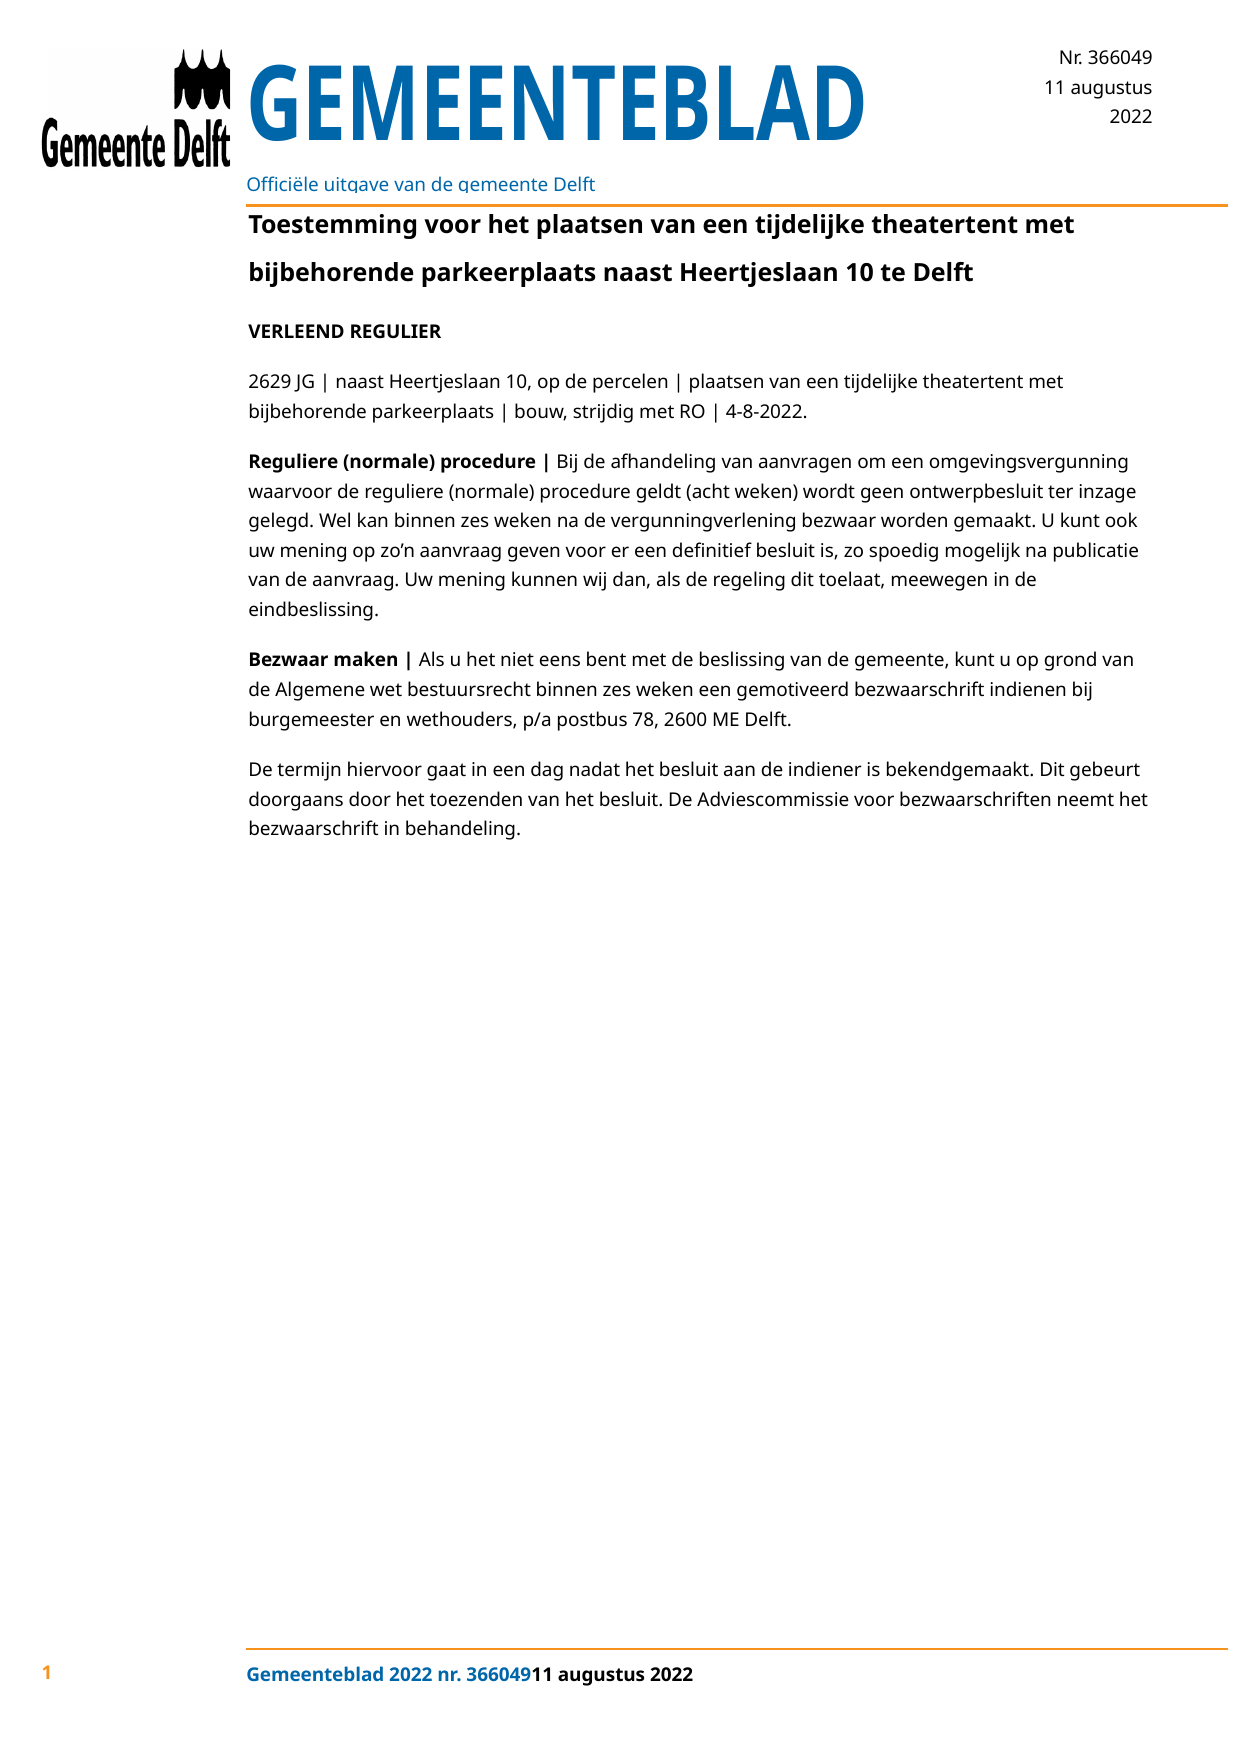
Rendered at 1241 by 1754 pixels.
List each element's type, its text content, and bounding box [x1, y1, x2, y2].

text Bezwaar maken | Als u het niet eens bent met de beslissing van de gemeente, kunt u op grond van de Algemene wet bestuursrecht binnen zes weken een gemotiveerd bezwaarschrift indienen bij burgemeester en wethouders, p/a postbus 78, 2600 ME Delft. [248, 647, 1152, 732]
text VERLEEND REGULIER [248, 318, 1152, 344]
text Toestemming voor het plaatsen van een tijdelijke theatertent met bijbehorende parkeerplaats naast Heertjeslaan 10 te Delft [248, 207, 1152, 288]
picture [41, 47, 231, 172]
text De termijn hiervoor gaat in een dag nadat het besluit aan de indiener is bekendgemaakt. Dit gebeurt doorgaans door het toezenden van het besluit. De Adviescommissie voor bezwaarschriften neemt het bezwaarschrift in behandeling. [248, 756, 1152, 841]
text 2629 JG | naast Heertjeslaan 10, op de percelen | plaatsen van een tijdelijke theatertent met bijbehorende parkeerplaats | bouw, strijdig met RO | 4-8-2022. [248, 368, 1152, 424]
text Reguliere (normale) procedure | Bij de afhandeling van aanvragen om een omgevingsvergunning waarvoor de reguliere (normale) procedure geldt (acht weken) wordt geen ontwerpbesluit ter inzage gelegd. Wel kan binnen zes weken na de vergunningverlening bezwaar worden gemaakt. U kunt ook uw mening op zo’n aanvraag geven voor er een definitief besluit is, zo spoedig mogelijk na publicatie van de aanvraag. Uw mening kunnen wij dan, als de regeling dit toelaat, meewegen in de eindbeslissing. [248, 448, 1152, 622]
